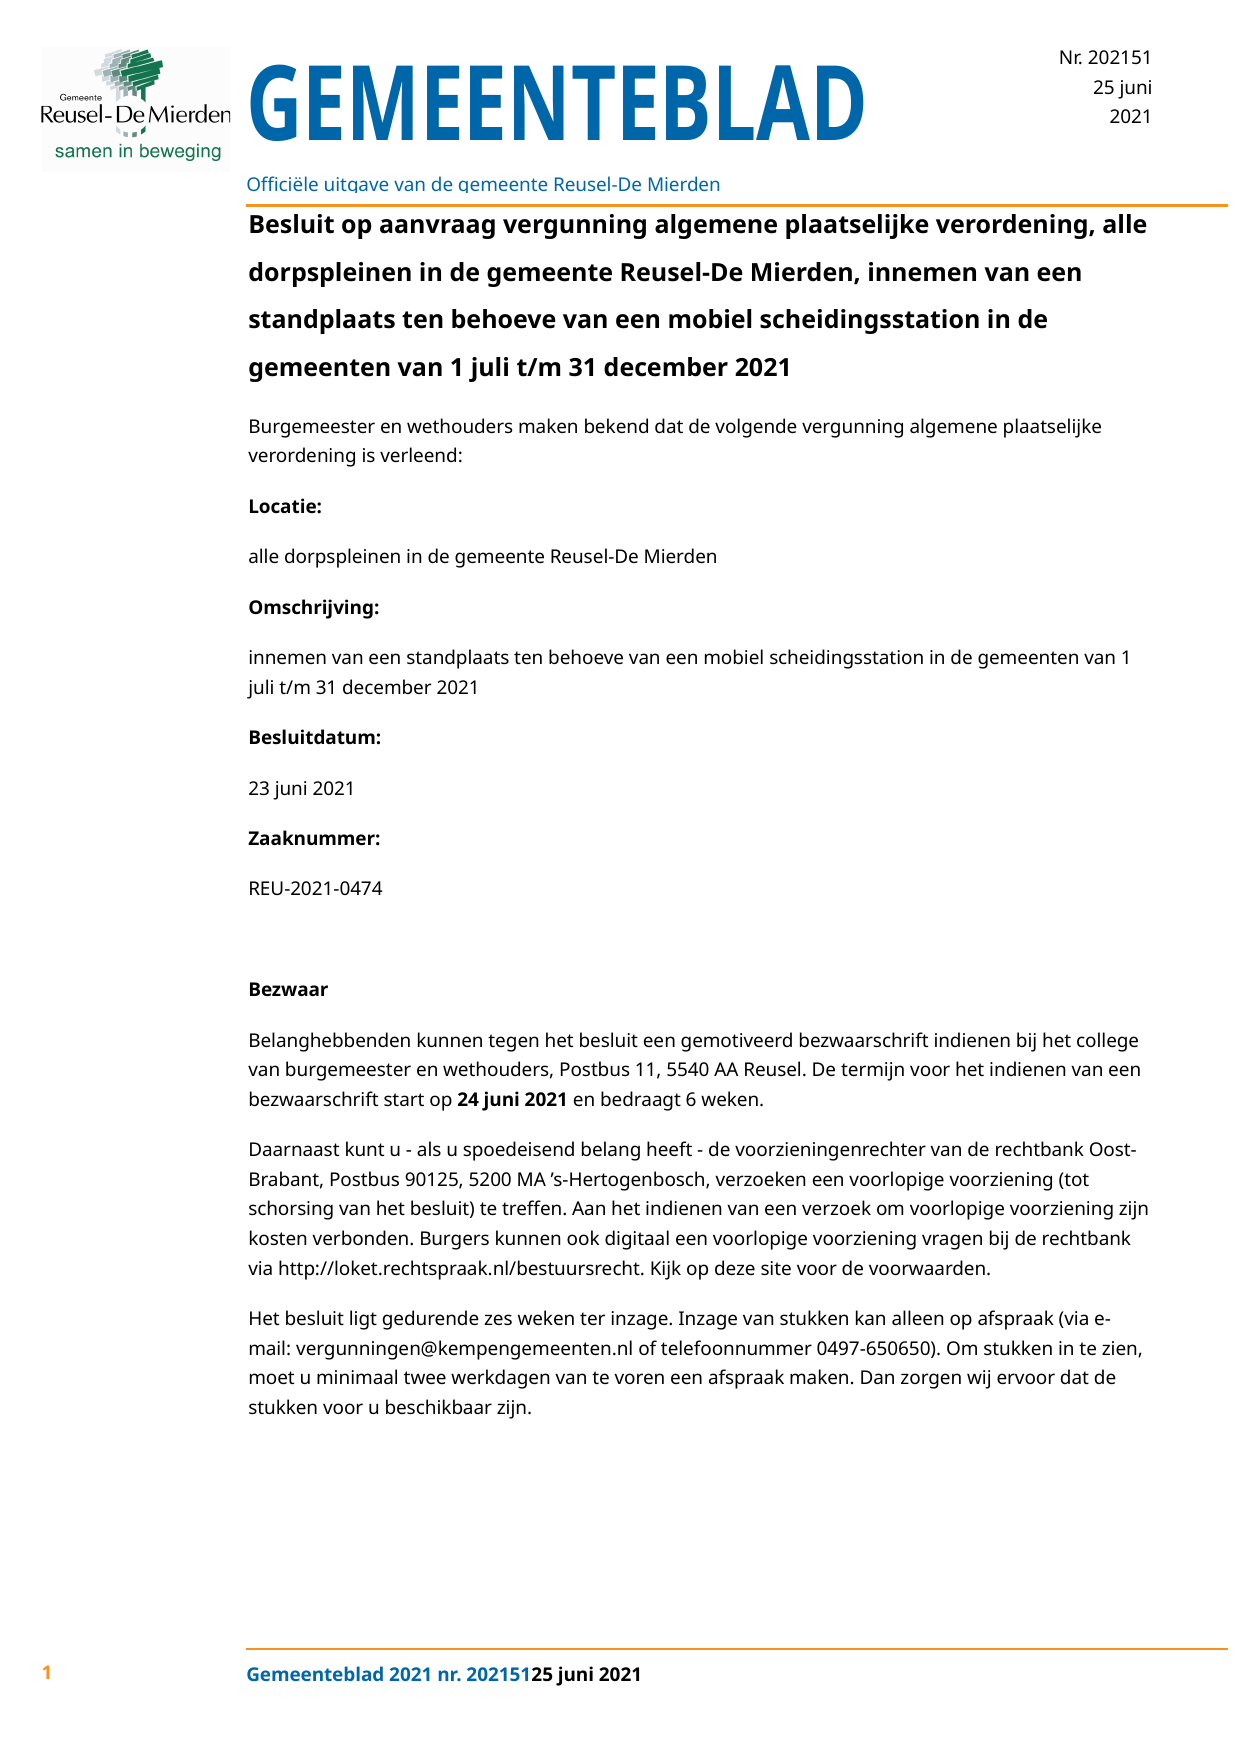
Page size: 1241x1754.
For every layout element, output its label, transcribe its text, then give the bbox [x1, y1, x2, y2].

picture [41, 47, 231, 172]
text Het besluit ligt gedurende zes weken ter inzage. Inzage van stukken kan alleen op afspraak (via e-mail: vergunningen@kempengemeenten.nl of telefoonnummer 0497-650650). Om stukken in te zien, moet u minimaal twee werkdagen van te voren een afspraak maken. Dan zorgen wij ervoor dat de stukken voor u beschikbaar zijn. [248, 1305, 1152, 1420]
text Burgemeester en wethouders maken bekend dat de volgende vergunning algemene plaatselijke verordening is verleend: [248, 413, 1152, 468]
text Daarnaast kunt u - als u spoedeisend belang heeft - de voorzieningenrechter van de rechtbank Oost-Brabant, Postbus 90125, 5200 MA ’s-Hertogenbosch, verzoeken een voorlopige voorziening (tot schorsing van het besluit) te treffen. Aan het indienen van een verzoek om voorlopige voorziening zijn kosten verbonden. Burgers kunnen ook digitaal een voorlopige voorziening vragen bij de rechtbank via http://loket.rechtspraak.nl/bestuursrecht. Kijk op deze site voor de voorwaarden. [248, 1136, 1152, 1281]
text Besluit op aanvraag vergunning algemene plaatselijke verordening, alle dorpspleinen in de gemeente Reusel-De Mierden, innemen van een standplaats ten behoeve van een mobiel scheidingsstation in de gemeenten van 1 juli t/m 31 december 2021 [248, 207, 1152, 384]
text Belanghebbenden kunnen tegen het besluit een gemotiveerd bezwaarschrift indienen bij het college van burgemeester en wethouders, Postbus 11, 5540 AA Reusel. De termijn voor het indienen van een bezwaarschrift start op 24 juni 2021 en bedraagt 6 weken. [248, 1027, 1152, 1112]
text Besluitdatum: [248, 724, 1152, 750]
text innemen van een standplaats ten behoeve van een mobiel scheidingsstation in de gemeenten van 1 juli t/m 31 december 2021 [248, 644, 1152, 700]
text REU-2021-0474 [248, 876, 1152, 901]
text Zaaknummer: [248, 825, 1152, 851]
text Bezwaar [248, 976, 1152, 1002]
text 23 juni 2021 [248, 775, 1152, 801]
text Locatie: [248, 493, 1152, 519]
text alle dorpspleinen in de gemeente Reusel-De Mierden [248, 543, 1152, 569]
text Omschrijving: [248, 594, 1152, 620]
